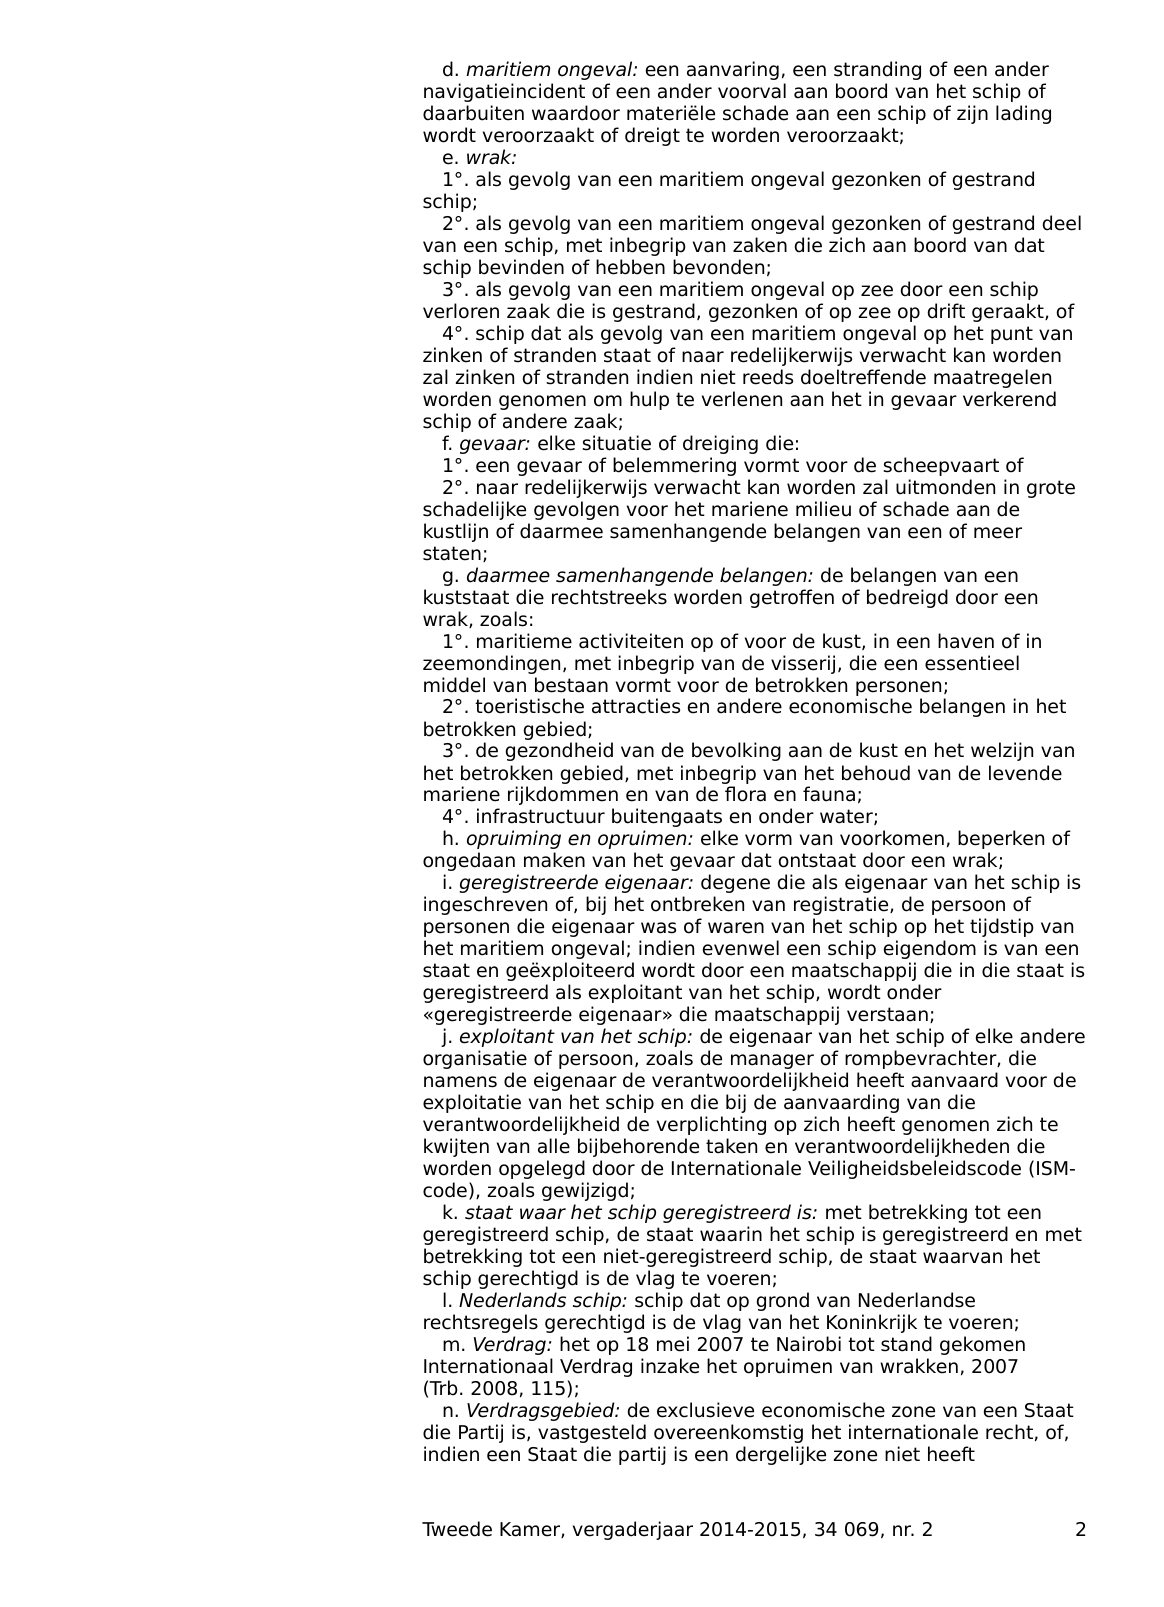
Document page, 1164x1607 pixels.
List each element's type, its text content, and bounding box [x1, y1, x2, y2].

text 4°. infrastructuur buitengaats en onder water; [422, 806, 1087, 828]
text d. maritiem ongeval: een aanvaring, een stranding of een ander navigatieincident of een ander voorval aan boord van het schip of daarbuiten waardoor materiële schade aan een schip of zijn lading wordt veroorzaakt of dreigt te worden veroorzaakt; [422, 59, 1087, 147]
text l. Nederlands schip: schip dat op grond van Nederlandse rechtsregels gerechtigd is de vlag van het Koninkrijk te voeren; [422, 1290, 1087, 1334]
text 3°. als gevolg van een maritiem ongeval op zee door een schip verloren zaak die is gestrand, gezonken of op zee op drift geraakt, of [422, 279, 1087, 323]
text e. wrak: [422, 147, 1087, 169]
text g. daarmee samenhangende belangen: de belangen van een kuststaat die rechtstreeks worden getroffen of bedreigd door een wrak, zoals: [422, 564, 1087, 631]
text 1°. een gevaar of belemmering vormt voor de scheepvaart of [422, 455, 1087, 477]
text k. staat waar het schip geregistreerd is: met betrekking tot een geregistreerd schip, de staat waarin het schip is geregistreerd en met betrekking tot een niet-geregistreerd schip, de staat waarvan het schip gerechtigd is de vlag te voeren; [422, 1202, 1087, 1290]
text f. gevaar: elke situatie of dreiging die: [422, 433, 1087, 455]
text 1°. maritieme activiteiten op of voor de kust, in een haven of in zeemondingen, met inbegrip van de visserij, die een essentieel middel van bestaan vormt voor de betrokken personen; [422, 631, 1087, 696]
text n. Verdragsgebied: de exclusieve economische zone van een Staat die Partij is, vastgesteld overeenkomstig het internationale recht, of, indien een Staat die partij is een dergelijke zone niet heeft [422, 1400, 1087, 1466]
text 2°. als gevolg van een maritiem ongeval gezonken of gestrand deel van een schip, met inbegrip van zaken die zich aan boord van dat schip bevinden of hebben bevonden; [422, 213, 1087, 279]
text 4°. schip dat als gevolg van een maritiem ongeval op het punt van zinken of stranden staat of naar redelijkerwijs verwacht kan worden zal zinken of stranden indien niet reeds doeltreffende maatregelen worden genomen om hulp te verlenen aan het in gevaar verkerend schip of andere zaak; [422, 323, 1087, 433]
text 2°. toeristische attracties en andere economische belangen in het betrokken gebied; [422, 696, 1087, 740]
text m. Verdrag: het op 18 mei 2007 te Nairobi tot stand gekomen Internationaal Verdrag inzake het opruimen van wrakken, 2007 (Trb. 2008, 115); [422, 1334, 1087, 1400]
text i. geregistreerde eigenaar: degene die als eigenaar van het schip is ingeschreven of, bij het ontbreken van registratie, de persoon of personen die eigenaar was of waren van het schip op het tijdstip van het maritiem ongeval; indien evenwel een schip eigendom is van een staat en geëxploiteerd wordt door een maatschappij die in die staat is geregistreerd als exploitant van het schip, wordt onder «geregistreerde eigenaar» die maatschappij verstaan; [422, 872, 1087, 1026]
text 3°. de gezondheid van de bevolking aan de kust en het welzijn van het betrokken gebied, met inbegrip van het behoud van de levende mariene rijkdommen en van de flora en fauna; [422, 740, 1087, 806]
text h. opruiming en opruimen: elke vorm van voorkomen, beperken of ongedaan maken van het gevaar dat ontstaat door een wrak; [422, 828, 1087, 872]
text 2°. naar redelijkerwijs verwacht kan worden zal uitmonden in grote schadelijke gevolgen voor het mariene milieu of schade aan de kustlijn of daarmee samenhangende belangen van een of meer staten; [422, 477, 1087, 564]
text j. exploitant van het schip: de eigenaar van het schip of elke andere organisatie of persoon, zoals de manager of rompbevrachter, die namens de eigenaar de verantwoordelijkheid heeft aanvaard voor de exploitatie van het schip en die bij de aanvaarding van die verantwoordelijkheid de verplichting op zich heeft genomen zich te kwijten van alle bijbehorende taken en verantwoordelijkheden die worden opgelegd door de Internationale Veiligheidsbeleidscode (ISM-code), zoals gewijzigd; [422, 1026, 1087, 1202]
text 1°. als gevolg van een maritiem ongeval gezonken of gestrand schip; [422, 169, 1087, 213]
